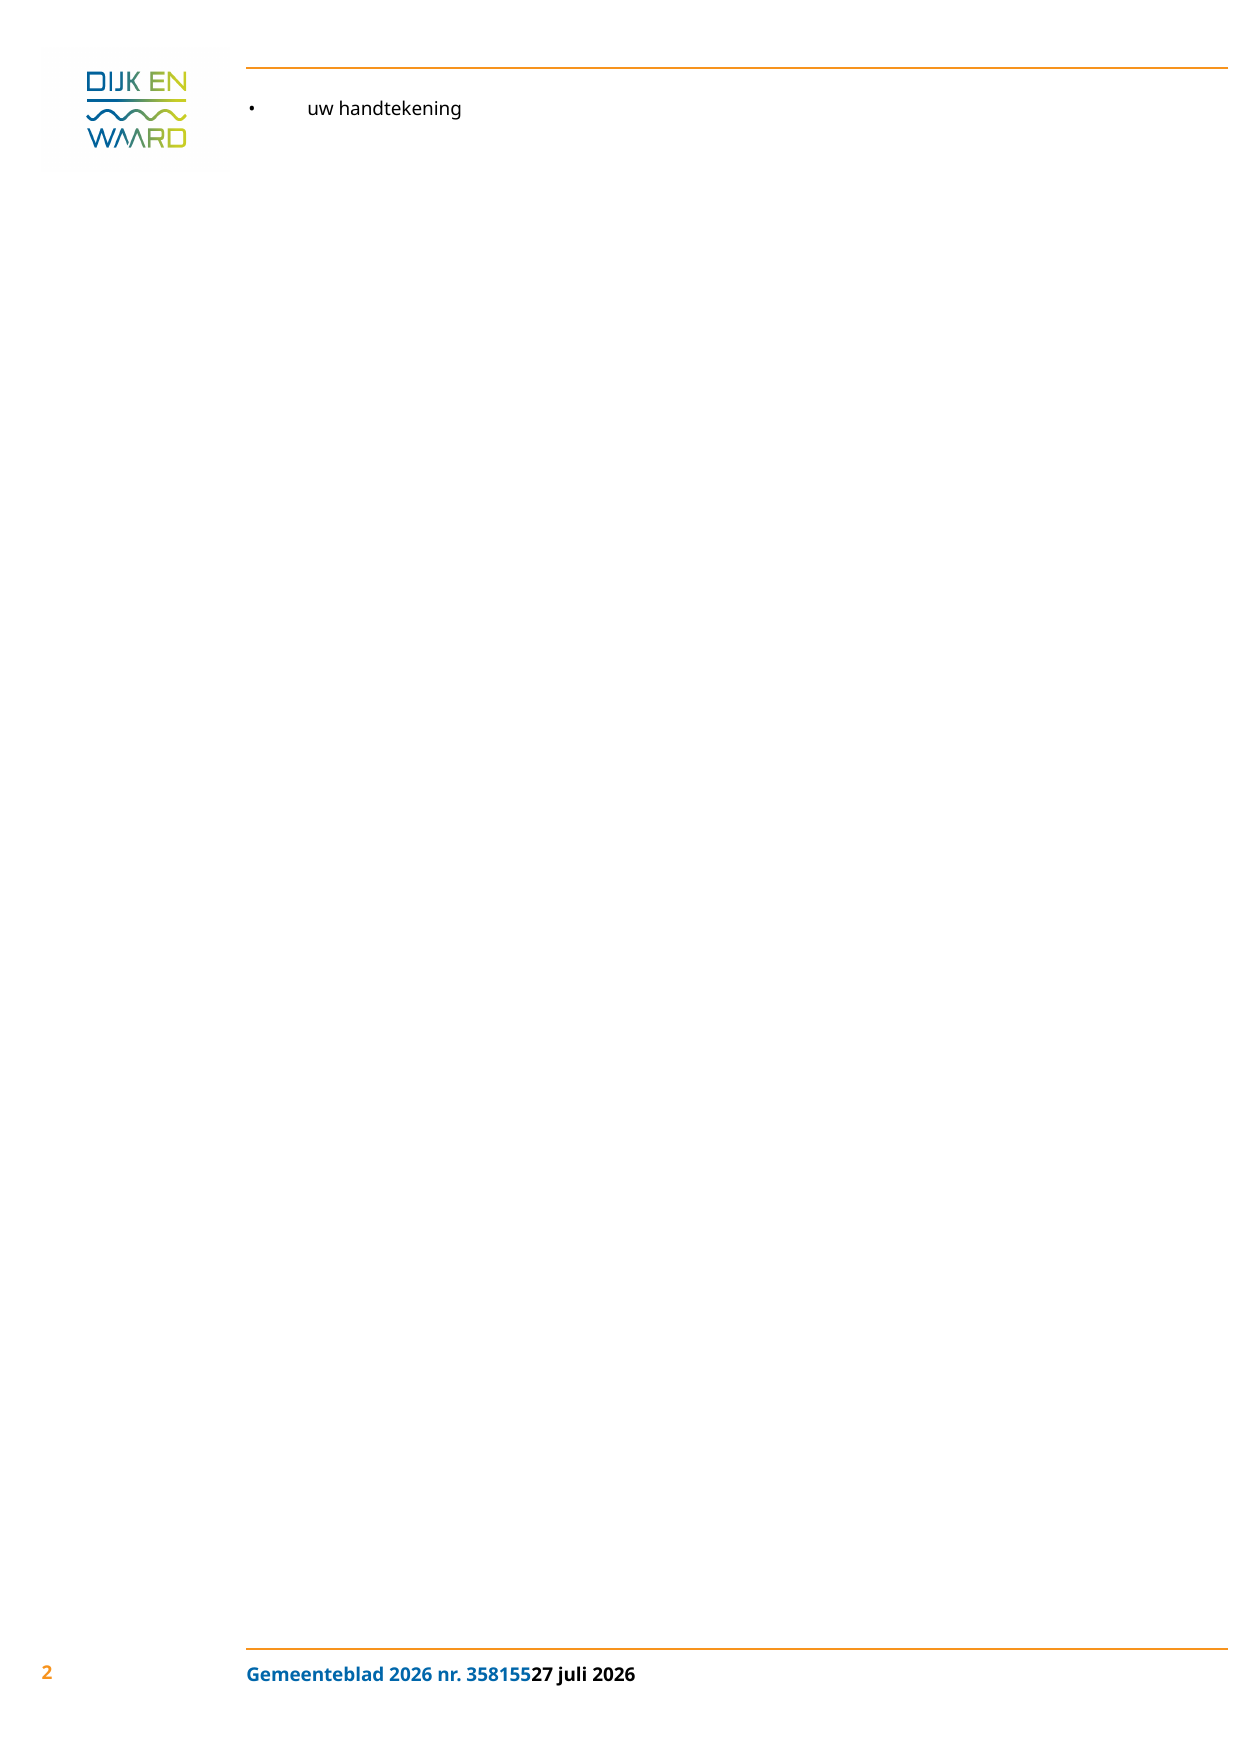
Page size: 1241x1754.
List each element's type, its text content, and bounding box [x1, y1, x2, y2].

list uw handtekening [248, 95, 1152, 121]
picture [41, 47, 231, 172]
